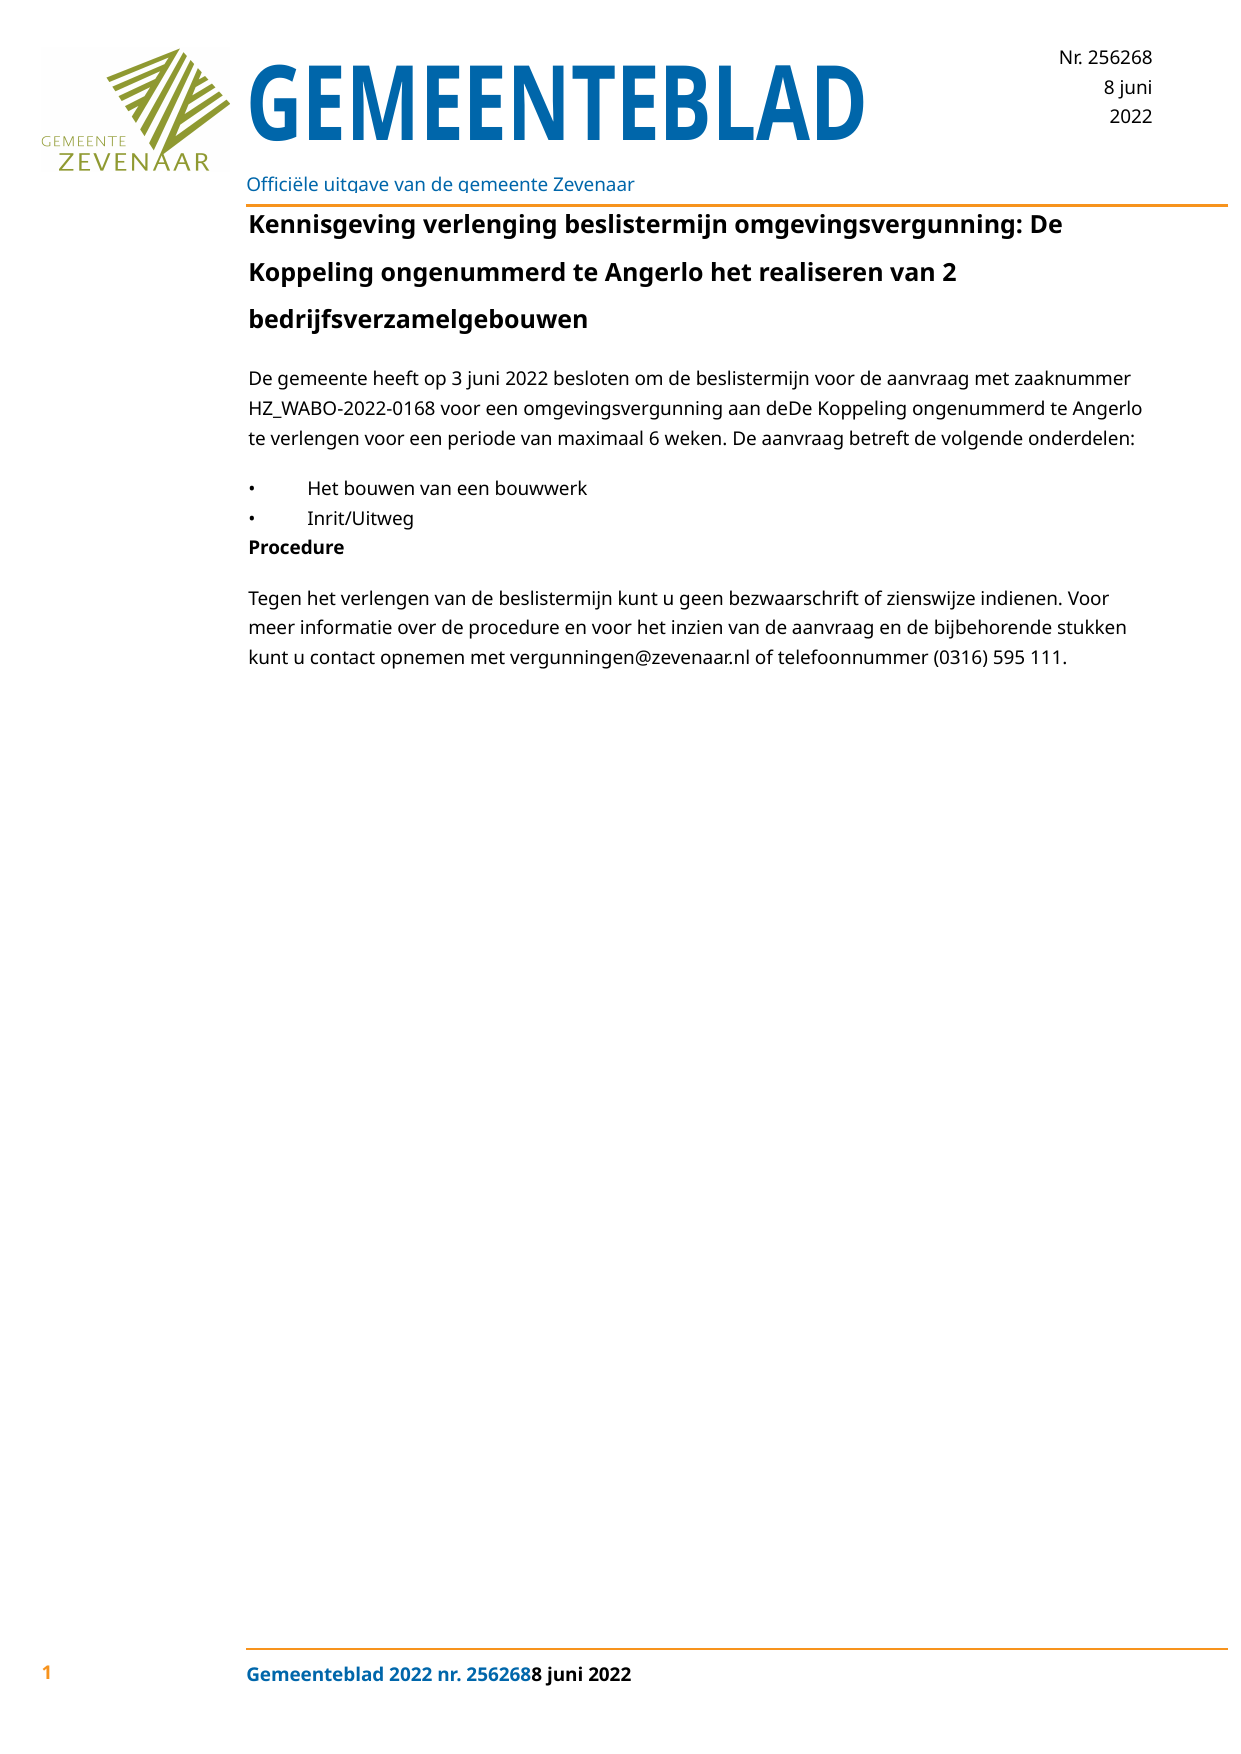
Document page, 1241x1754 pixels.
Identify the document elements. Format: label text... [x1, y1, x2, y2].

picture [41, 47, 231, 172]
list Inrit/Uitweg [248, 505, 1152, 530]
text Kennisgeving verlenging beslistermijn omgevingsvergunning: De Koppeling ongenummerd te Angerlo het realiseren van 2 bedrijfsverzamelgebouwen [248, 207, 1152, 336]
text Procedure [248, 534, 1152, 560]
text De gemeente heeft op 3 juni 2022 besloten om de beslistermijn voor de aanvraag met zaaknummer HZ_WABO-2022-0168 voor een omgevingsvergunning aan deDe Koppeling ongenummerd te Angerlo te verlengen voor een periode van maximaal 6 weken. De aanvraag betreft de volgende onderdelen: [248, 366, 1152, 450]
text Tegen het verlengen van de beslistermijn kunt u geen bezwaarschrift of zienswijze indienen. Voor meer informatie over de procedure en voor het inzien van de aanvraag en de bijbehorende stukken kunt u contact opnemen met vergunningen@zevenaar.nl of telefoonnummer (0316) 595 111. [248, 585, 1152, 669]
list Het bouwen van een bouwwerk [248, 475, 1152, 501]
